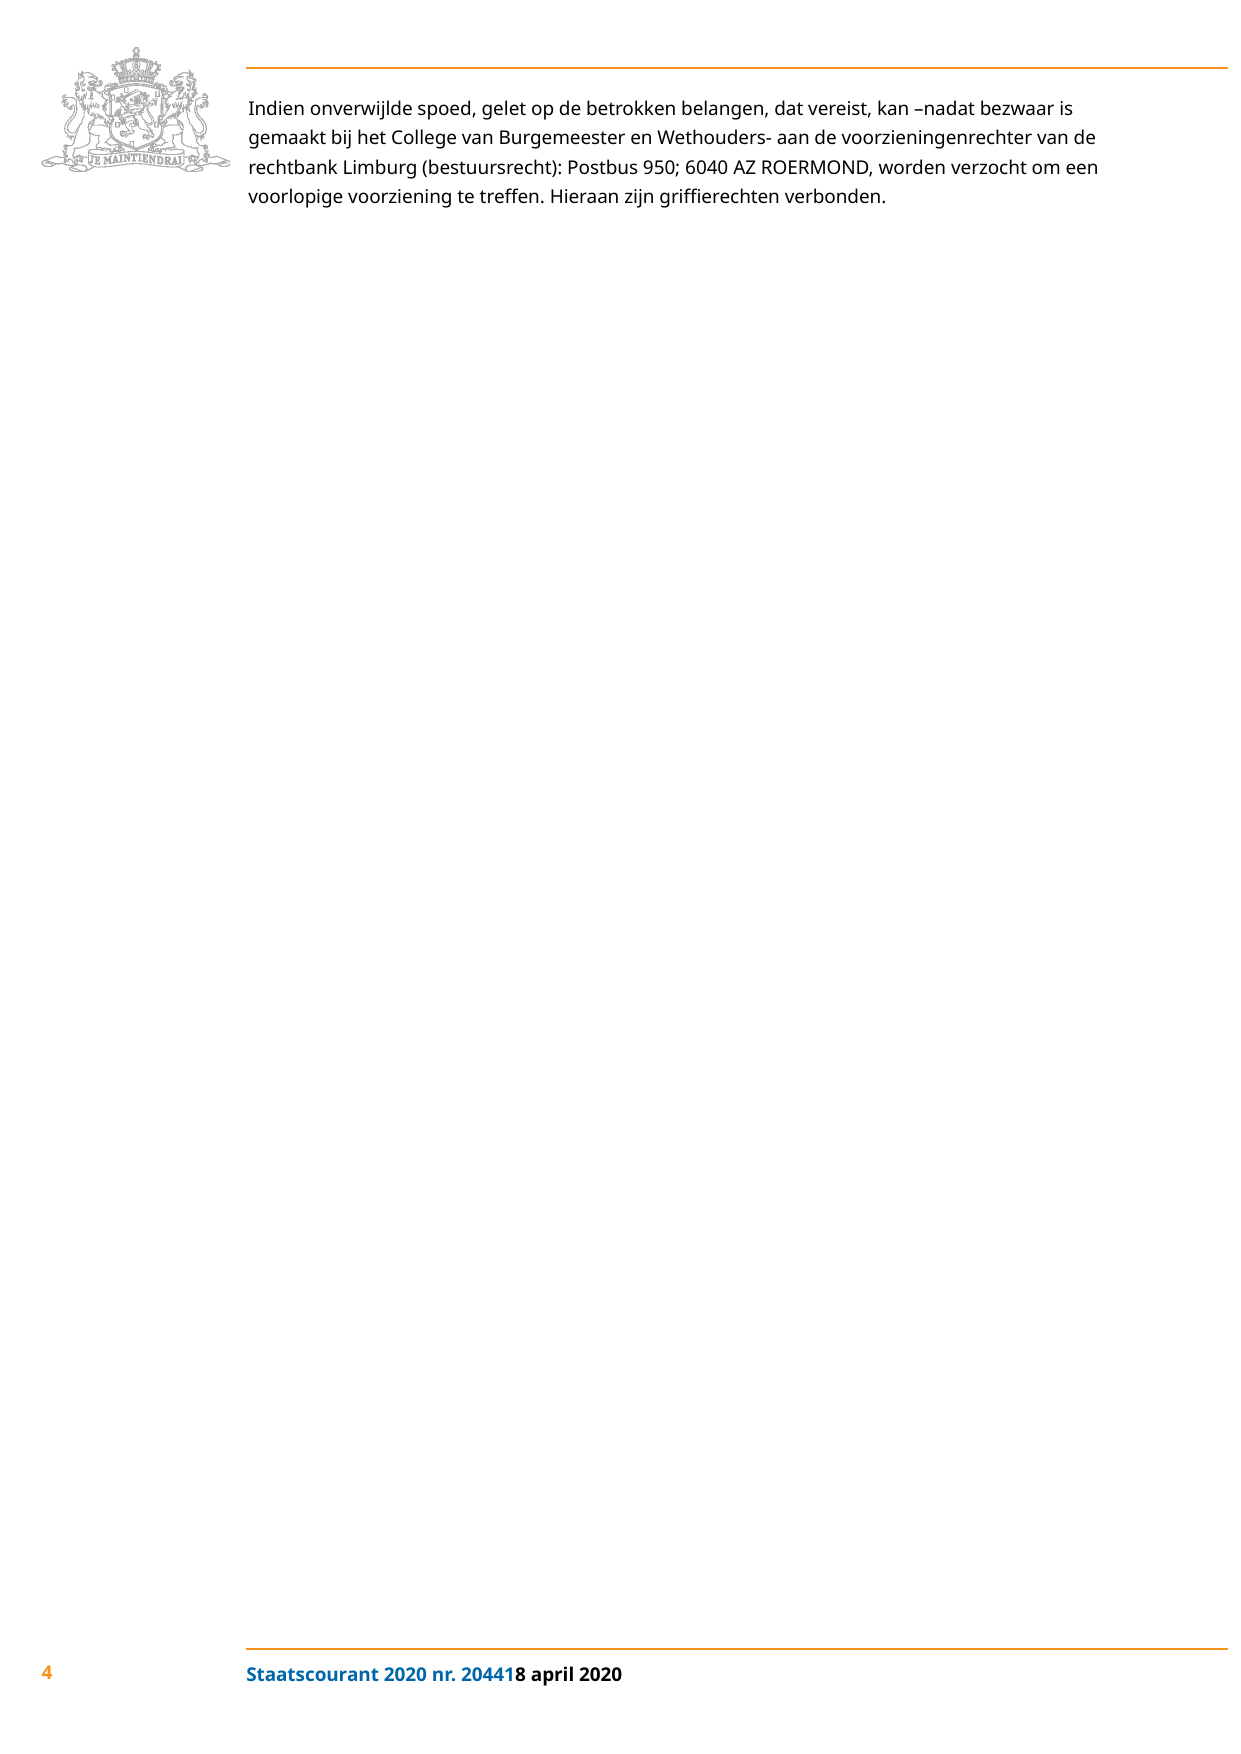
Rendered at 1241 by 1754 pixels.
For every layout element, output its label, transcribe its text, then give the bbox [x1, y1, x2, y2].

text Indien onverwijlde spoed, gelet op de betrokken belangen, dat vereist, kan –nadat bezwaar is gemaakt bij het College van Burgemeester en Wethouders- aan de voorzieningenrechter van de rechtbank Limburg (bestuursrecht): Postbus 950; 6040 AZ ROERMOND, worden verzocht om een voorlopige voorziening te treffen. Hieraan zijn griffierechten verbonden. [248, 95, 1152, 209]
picture [41, 47, 231, 172]
